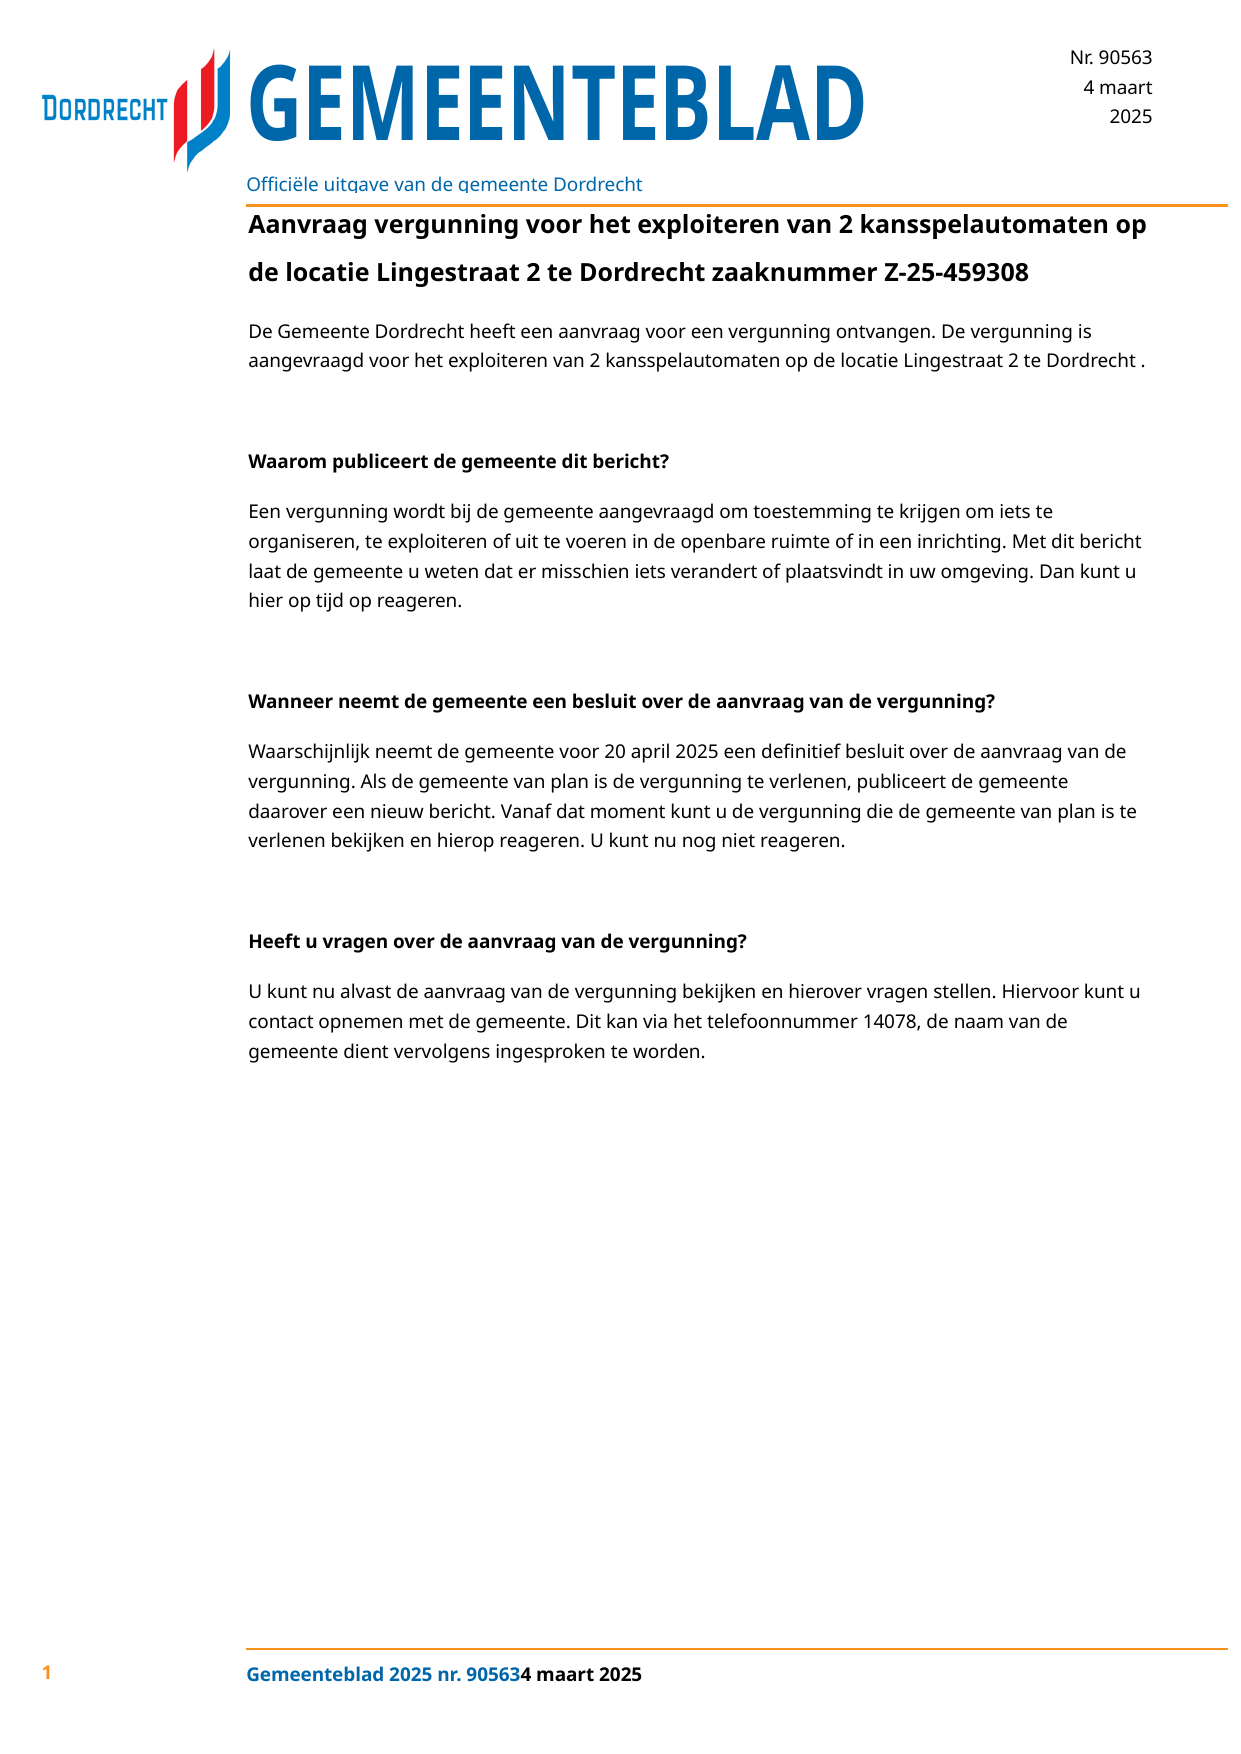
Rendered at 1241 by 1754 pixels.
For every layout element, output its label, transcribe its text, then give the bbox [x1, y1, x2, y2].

text Aanvraag vergunning voor het exploiteren van 2 kansspelautomaten op de locatie Lingestraat 2 te Dordrecht zaaknummer Z-25-459308 [248, 207, 1152, 288]
text Waarschijnlijk neemt de gemeente voor 20 april 2025 een definitief besluit over de aanvraag van de vergunning. Als de gemeente van plan is de vergunning te verlenen, publiceert de gemeente daarover een nieuw bericht. Vanaf dat moment kunt u de vergunning die de gemeente van plan is te verlenen bekijken en hierop reageren. U kunt nu nog niet reageren. [248, 739, 1152, 853]
text De Gemeente Dordrecht heeft een aanvraag voor een vergunning ontvangen. De vergunning is aangevraagd voor het exploiteren van 2 kansspelautomaten op de locatie Lingestraat 2 te Dordrecht . [248, 318, 1152, 373]
text Heeft u vragen over de aanvraag van de vergunning? [248, 928, 1152, 954]
text Waarom publiceert de gemeente dit bericht? [248, 448, 1152, 474]
text Een vergunning wordt bij de gemeente aangevraagd om toestemming te krijgen om iets te organiseren, te exploiteren of uit te voeren in de openbare ruimte of in een inrichting. Met dit bericht laat de gemeente u weten dat er misschien iets verandert of plaatsvindt in uw omgeving. Dan kunt u hier op tijd op reageren. [248, 499, 1152, 613]
text U kunt nu alvast de aanvraag van de vergunning bekijken en hierover vragen stellen. Hiervoor kunt u contact opnemen met de gemeente. Dit kan via het telefoonnummer 14078, de naam van de gemeente dient vervolgens ingesproken te worden. [248, 979, 1152, 1064]
text Wanneer neemt de gemeente een besluit over de aanvraag van de vergunning? [248, 688, 1152, 714]
picture [41, 47, 231, 172]
